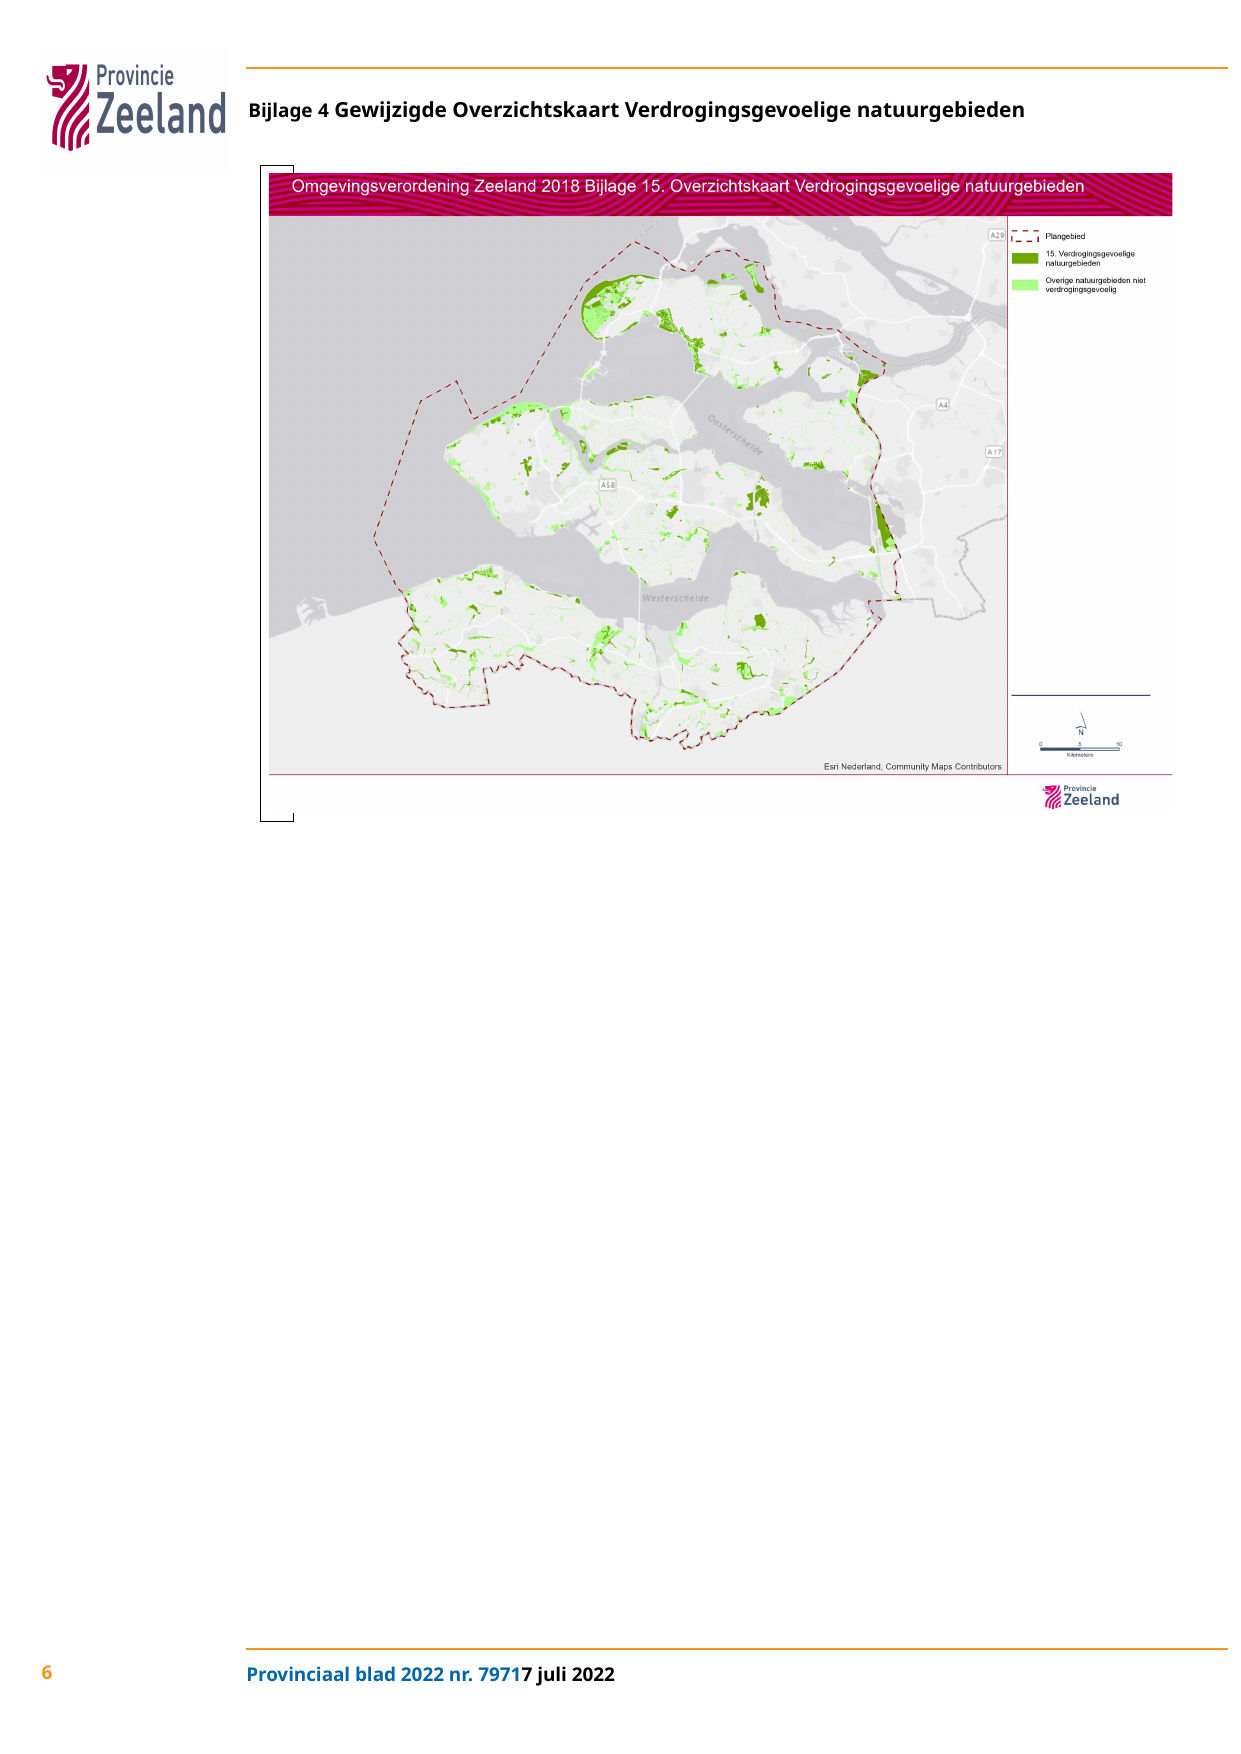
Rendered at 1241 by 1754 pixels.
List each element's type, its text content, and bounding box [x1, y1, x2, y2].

text Bijlage 4 Gewijzigde Overzichtskaart Verdrogingsgevoelige natuurgebieden [248, 95, 1152, 123]
picture [41, 47, 231, 172]
picture [268, 173, 1173, 813]
